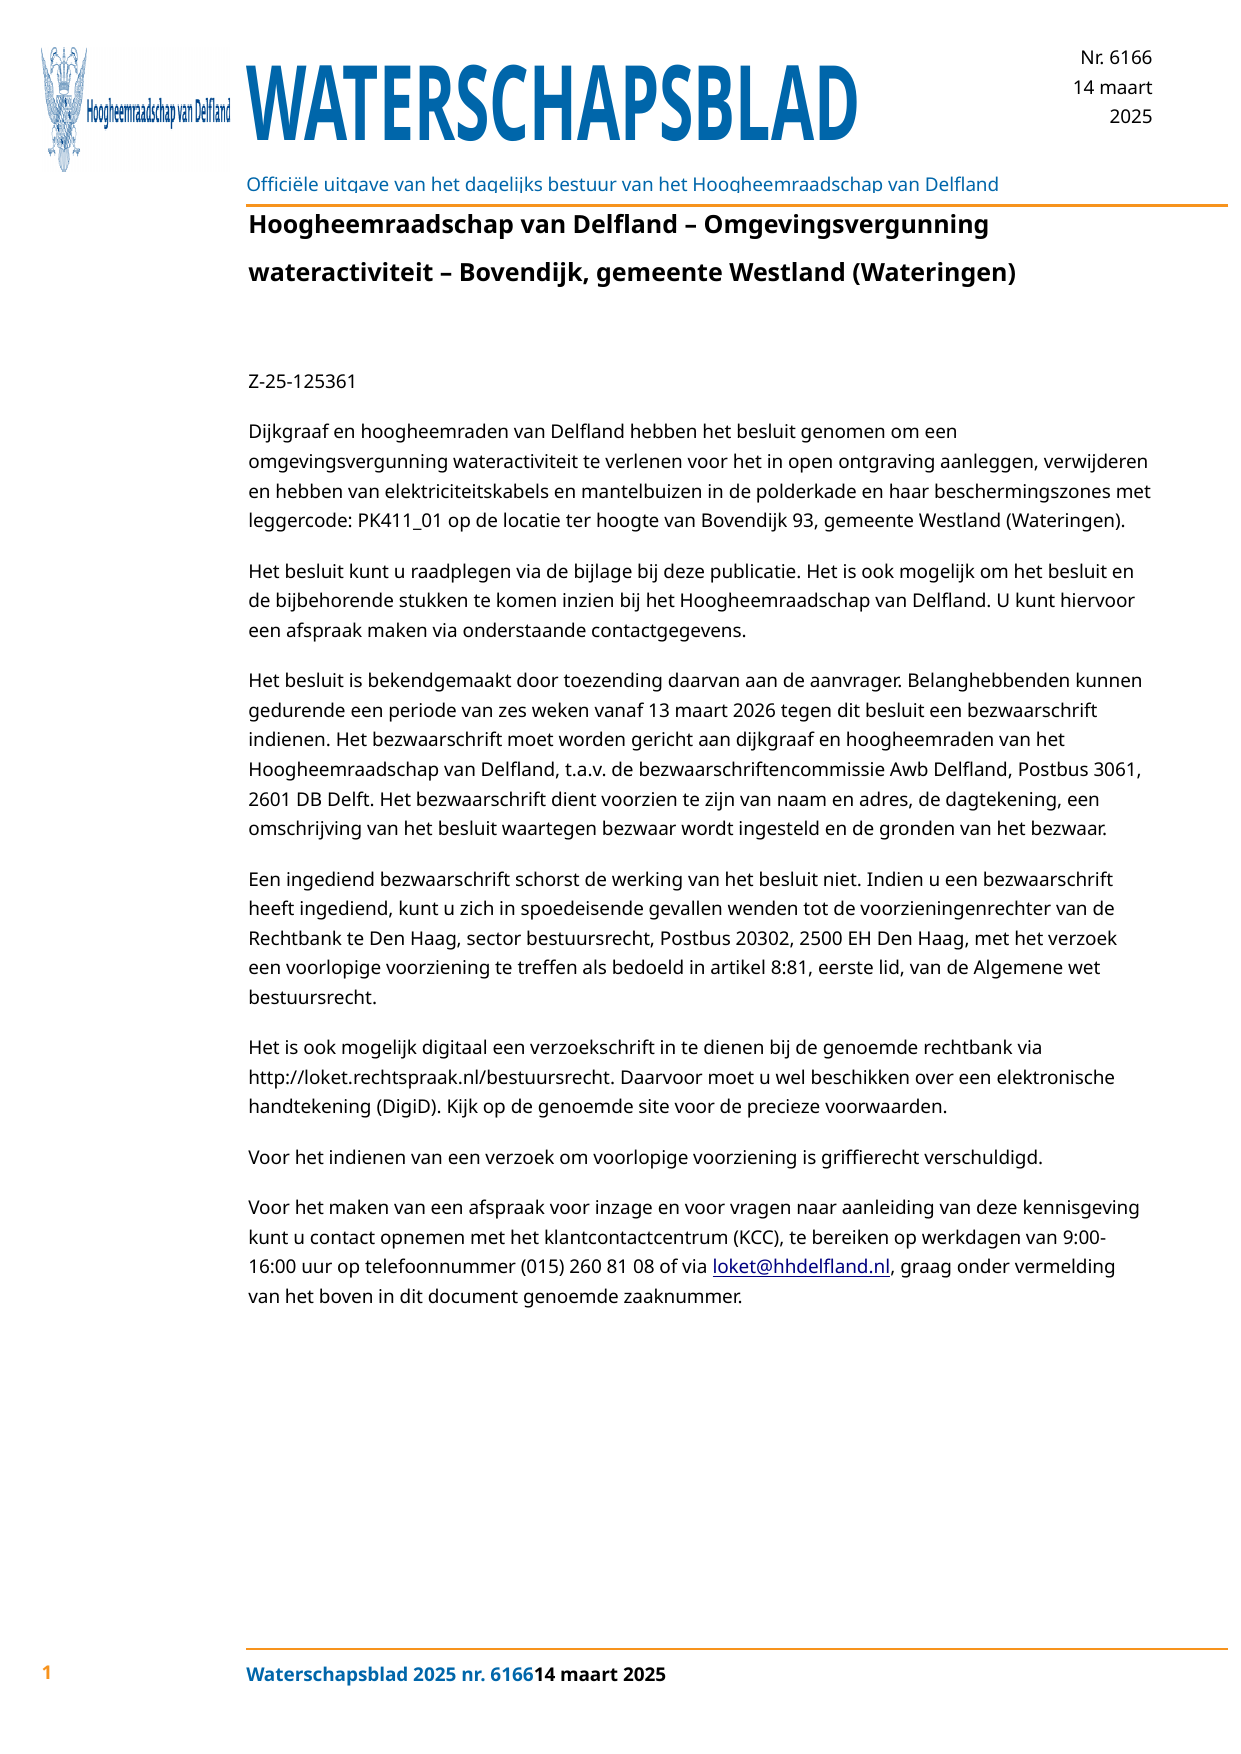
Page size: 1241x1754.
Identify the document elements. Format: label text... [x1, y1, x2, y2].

text Voor het maken van een afspraak voor inzage en voor vragen naar aanleiding van deze kennisgeving kunt u contact opnemen met het klantcontactcentrum (KCC), te bereiken op werkdagen van 9:00-16:00 uur op telefoonnummer (015) 260 81 08 of via loket@hhdelfland.nl, graag onder vermelding van het boven in dit document genoemde zaaknummer. [248, 1194, 1152, 1309]
text Dijkgraaf en hoogheemraden van Delfland hebben het besluit genomen om een omgevingsvergunning wateractiviteit te verlenen voor het in open ontgraving aanleggen, verwijderen en hebben van elektriciteitskabels en mantelbuizen in de polderkade en haar beschermingszones met leggercode: PK411_01 op de locatie ter hoogte van Bovendijk 93, gemeente Westland (Wateringen). [248, 419, 1152, 533]
text Het is ook mogelijk digitaal een verzoekschrift in te dienen bij de genoemde rechtbank via http://loket.rechtspraak.nl/bestuursrecht. Daarvoor moet u wel beschikken over een elektronische handtekening (DigiD). Kijk op de genoemde site voor de precieze voorwaarden. [248, 1034, 1152, 1119]
text Het besluit kunt u raadplegen via de bijlage bij deze publicatie. Het is ook mogelijk om het besluit en de bijbehorende stukken te komen inzien bij het Hoogheemraadschap van Delfland. U kunt hiervoor een afspraak maken via onderstaande contactgegevens. [248, 558, 1152, 643]
text Het besluit is bekendgemaakt door toezending daarvan aan de aanvrager. Belanghebbenden kunnen gedurende een periode van zes weken vanaf 13 maart 2026 tegen dit besluit een bezwaarschrift indienen. Het bezwaarschrift moet worden gericht aan dijkgraaf en hoogheemraden van het Hoogheemraadschap van Delfland, t.a.v. de bezwaarschriftencommissie Awb Delfland, Postbus 3061, 2601 DB Delft. Het bezwaarschrift dient voorzien te zijn van naam en adres, de dagtekening, een omschrijving van het besluit waartegen bezwaar wordt ingesteld en de gronden van het bezwaar. [248, 667, 1152, 841]
text Voor het indienen van een verzoek om voorlopige voorziening is griffierecht verschuldigd. [248, 1144, 1152, 1170]
text Z-25-125361 [248, 368, 1152, 394]
text Hoogheemraadschap van Delfland – Omgevingsvergunning wateractiviteit – Bovendijk, gemeente Westland (Wateringen) [248, 207, 1152, 288]
picture [41, 47, 231, 172]
text Een ingediend bezwaarschrift schorst de werking van het besluit niet. Indien u een bezwaarschrift heeft ingediend, kunt u zich in spoedeisende gevallen wenden tot de voorzieningenrechter van de Rechtbank te Den Haag, sector bestuursrecht, Postbus 20302, 2500 EH Den Haag, met het verzoek een voorlopige voorziening te treffen als bedoeld in artikel 8:81, eerste lid, van de Algemene wet bestuursrecht. [248, 866, 1152, 1010]
